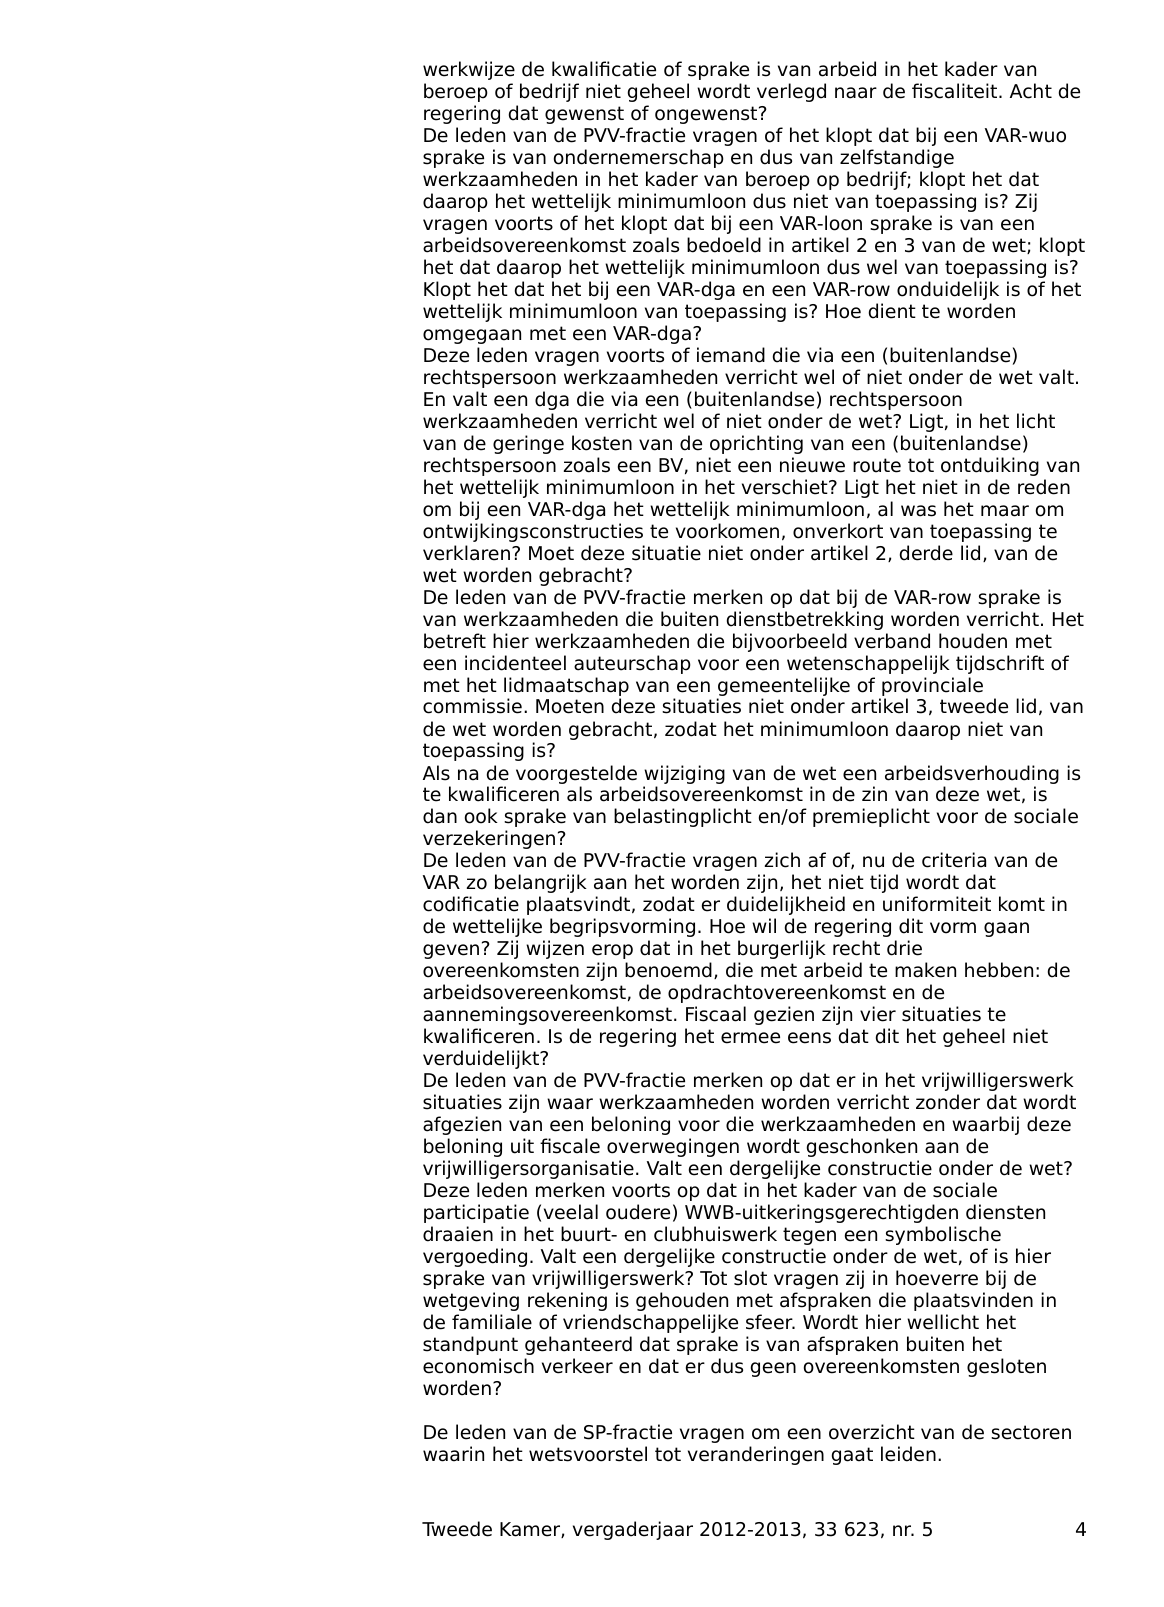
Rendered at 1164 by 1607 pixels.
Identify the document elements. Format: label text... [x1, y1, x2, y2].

text Als na de voorgestelde wijziging van de wet een arbeidsverhouding is te kwalificeren als arbeidsovereenkomst in de zin van deze wet, is dan ook sprake van belastingplicht en/of premieplicht voor de sociale verzekeringen? [422, 762, 1087, 850]
text De leden van de SP-fractie vragen om een overzicht van de sectoren waarin het wetsvoorstel tot veranderingen gaat leiden. [422, 1422, 1087, 1466]
text Deze leden vragen voorts of iemand die via een (buitenlandse) rechtspersoon werkzaamheden verricht wel of niet onder de wet valt. En valt een dga die via een (buitenlandse) rechtspersoon werkzaamheden verricht wel of niet onder de wet? Ligt, in het licht van de geringe kosten van de oprichting van een (buitenlandse) rechtspersoon zoals een BV, niet een nieuwe route tot ontduiking van het wettelijk minimumloon in het verschiet? Ligt het niet in de reden om bij een VAR-dga het wettelijk minimumloon, al was het maar om ontwijkingsconstructies te voorkomen, onverkort van toepassing te verklaren? Moet deze situatie niet onder artikel 2, derde lid, van de wet worden gebracht? [422, 345, 1087, 587]
text werkwijze de kwalificatie of sprake is van arbeid in het kader van beroep of bedrijf niet geheel wordt verlegd naar de fiscaliteit. Acht de regering dat gewenst of ongewenst? [422, 59, 1087, 125]
text De leden van de PVV-fractie merken op dat bij de VAR-row sprake is van werkzaamheden die buiten dienstbetrekking worden verricht. Het betreft hier werkzaamheden die bijvoorbeeld verband houden met een incidenteel auteurschap voor een wetenschappelijk tijdschrift of met het lidmaatschap van een gemeentelijke of provinciale commissie. Moeten deze situaties niet onder artikel 3, tweede lid, van de wet worden gebracht, zodat het minimumloon daarop niet van toepassing is? [422, 587, 1087, 762]
text De leden van de PVV-fractie merken op dat er in het vrijwilligerswerk situaties zijn waar werkzaamheden worden verricht zonder dat wordt afgezien van een beloning voor die werkzaamheden en waarbij deze beloning uit fiscale overwegingen wordt geschonken aan de vrijwilligersorganisatie. Valt een dergelijke constructie onder de wet? [422, 1070, 1087, 1180]
text De leden van de PVV-fractie vragen zich af of, nu de criteria van de VAR zo belangrijk aan het worden zijn, het niet tijd wordt dat codificatie plaatsvindt, zodat er duidelijkheid en uniformiteit komt in de wettelijke begripsvorming. Hoe wil de regering dit vorm gaan geven? Zij wijzen erop dat in het burgerlijk recht drie overeenkomsten zijn benoemd, die met arbeid te maken hebben: de arbeidsovereenkomst, de opdrachtovereenkomst en de aannemingsovereenkomst. Fiscaal gezien zijn vier situaties te kwalificeren. Is de regering het ermee eens dat dit het geheel niet verduidelijkt? [422, 850, 1087, 1070]
text De leden van de PVV-fractie vragen of het klopt dat bij een VAR-wuo sprake is van ondernemerschap en dus van zelfstandige werkzaamheden in het kader van beroep op bedrijf; klopt het dat daarop het wettelijk minimumloon dus niet van toepassing is? Zij vragen voorts of het klopt dat bij een VAR-loon sprake is van een arbeidsovereenkomst zoals bedoeld in artikel 2 en 3 van de wet; klopt het dat daarop het wettelijk minimumloon dus wel van toepassing is? Klopt het dat het bij een VAR-dga en een VAR-row onduidelijk is of het wettelijk minimumloon van toepassing is? Hoe dient te worden omgegaan met een VAR-dga? [422, 125, 1087, 345]
text Deze leden merken voorts op dat in het kader van de sociale participatie (veelal oudere) WWB-uitkeringsgerechtigden diensten draaien in het buurt- en clubhuiswerk tegen een symbolische vergoeding. Valt een dergelijke constructie onder de wet, of is hier sprake van vrijwilligerswerk? Tot slot vragen zij in hoeverre bij de wetgeving rekening is gehouden met afspraken die plaatsvinden in de familiale of vriendschappelijke sfeer. Wordt hier wellicht het standpunt gehanteerd dat sprake is van afspraken buiten het economisch verkeer en dat er dus geen overeenkomsten gesloten worden? [422, 1180, 1087, 1400]
